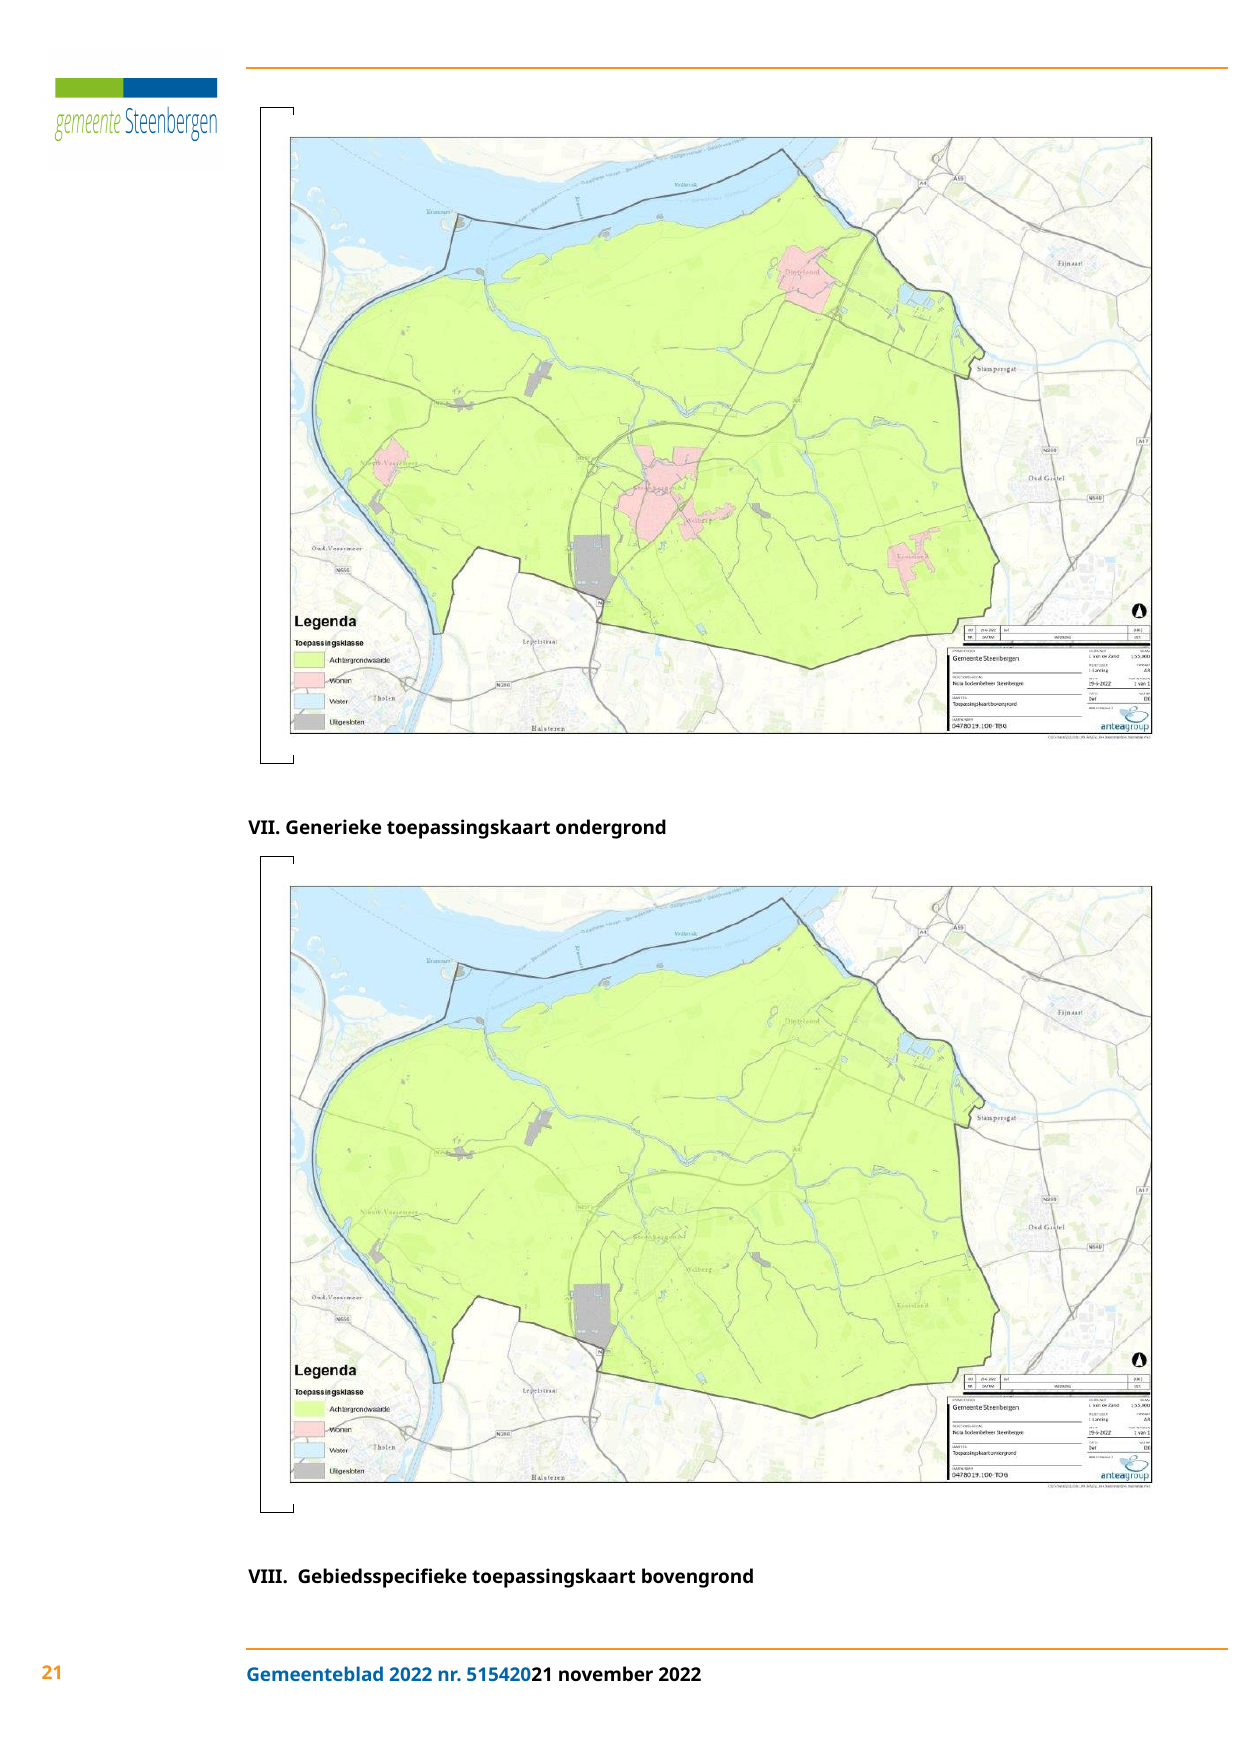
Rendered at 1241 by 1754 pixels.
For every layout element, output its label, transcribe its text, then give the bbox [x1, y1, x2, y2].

picture [268, 115, 1173, 755]
text VII. Generieke toepassingskaart ondergrond [248, 814, 1152, 840]
picture [268, 864, 1173, 1504]
text VIII. Gebiedsspecifieke toepassingskaart bovengrond [248, 1563, 1152, 1589]
picture [41, 47, 231, 172]
